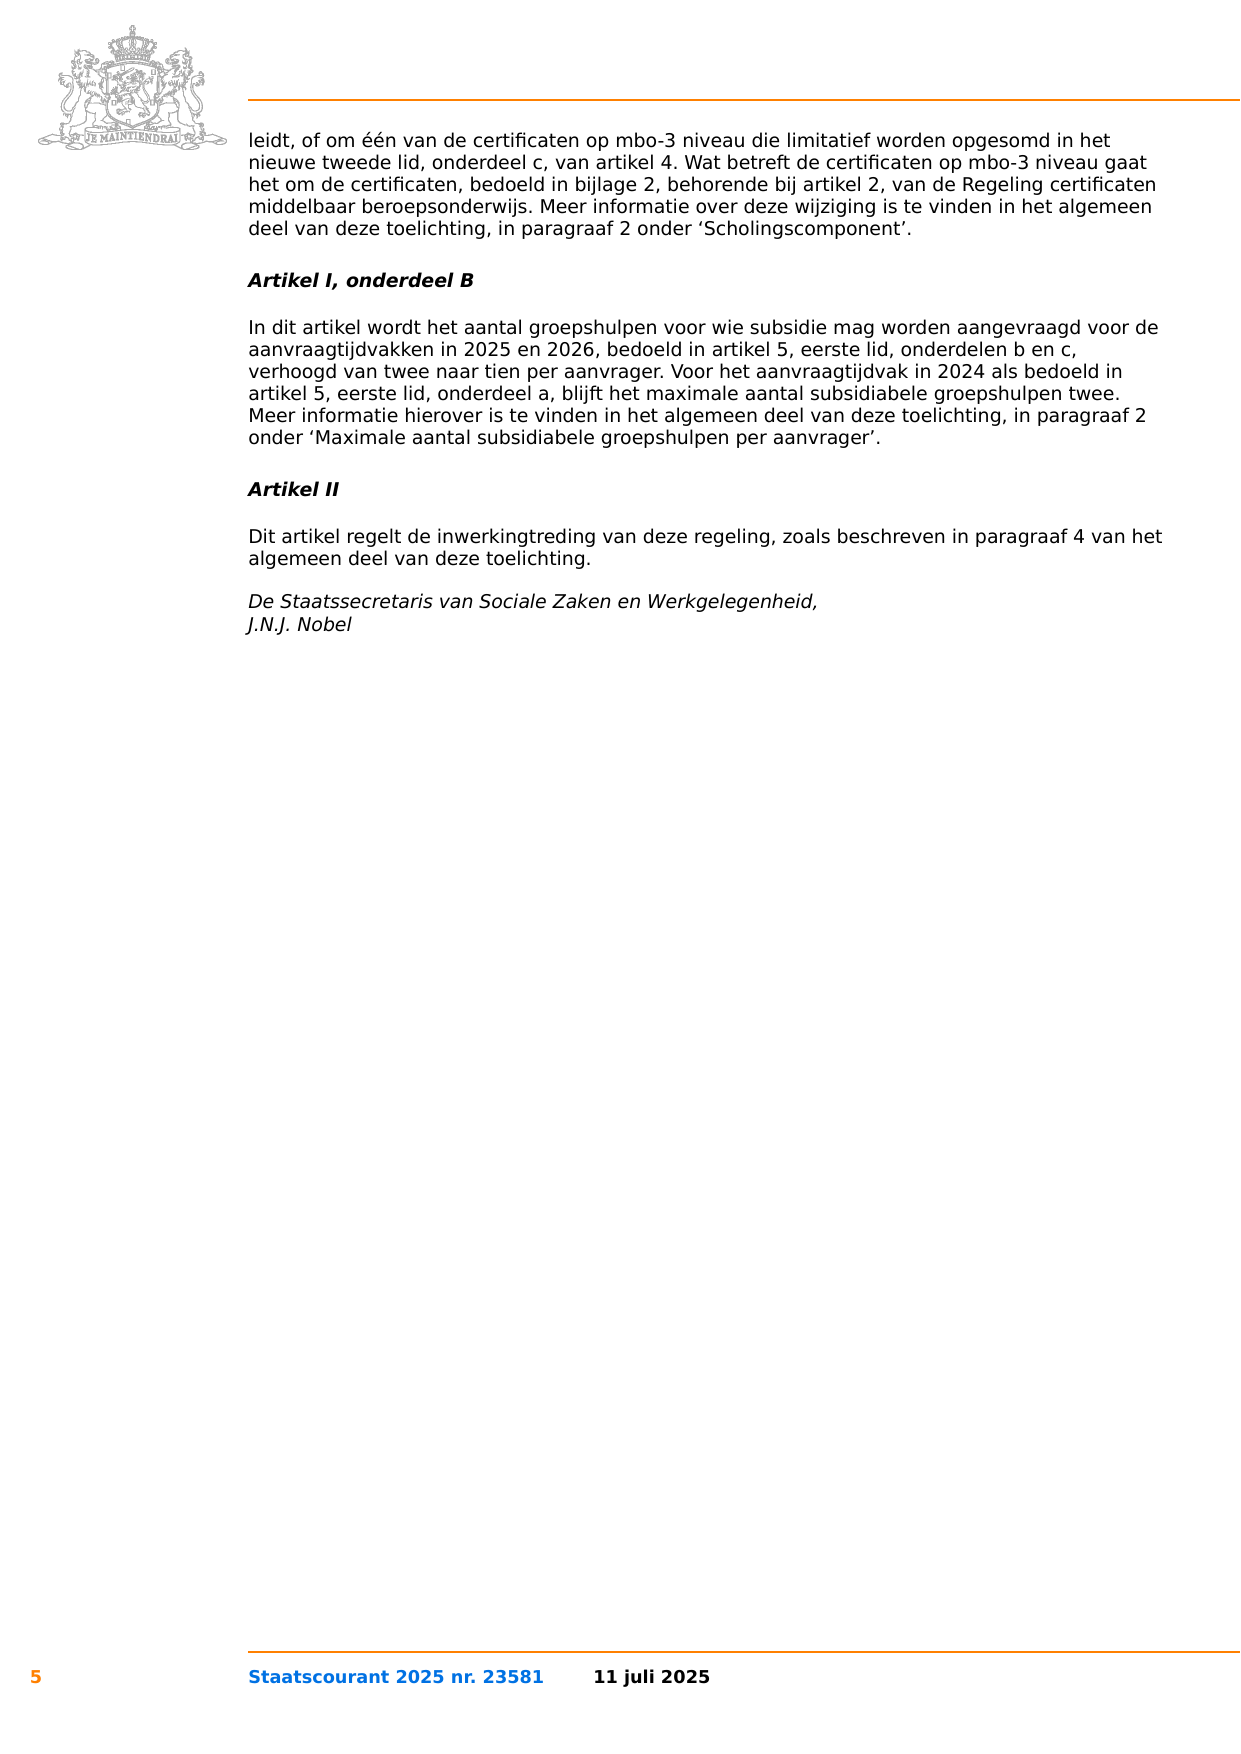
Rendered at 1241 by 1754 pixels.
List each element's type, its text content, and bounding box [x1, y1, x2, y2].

text De Staatssecretaris van Sociale Zaken en Werkgelegenheid, J.N.J. Nobel [248, 591, 1163, 635]
subtitle Artikel II [248, 479, 1163, 501]
text In dit artikel wordt het aantal groepshulpen voor wie subsidie mag worden aangevraagd voor de aanvraagtijdvakken in 2025 en 2026, bedoeld in artikel 5, eerste lid, onderdelen b en c, verhoogd van twee naar tien per aanvrager. Voor het aanvraagtijdvak in 2024 als bedoeld in artikel 5, eerste lid, onderdeel a, blijft het maximale aantal subsidiabele groepshulpen twee. Meer informatie hierover is te vinden in het algemeen deel van deze toelichting, in paragraaf 2 onder ‘Maximale aantal subsidiabele groepshulpen per aanvrager’. [248, 317, 1163, 449]
text leidt, of om één van de certificaten op mbo-3 niveau die limitatief worden opgesomd in het nieuwe tweede lid, onderdeel c, van artikel 4. Wat betreft de certificaten op mbo-3 niveau gaat het om de certificaten, bedoeld in bijlage 2, behorende bij artikel 2, van de Regeling certificaten middelbaar beroepsonderwijs. Meer informatie over deze wijziging is te vinden in het algemeen deel van deze toelichting, in paragraaf 2 onder ‘Scholingscomponent’. [248, 130, 1163, 240]
text Dit artikel regelt de inwerkingtreding van deze regeling, zoals beschreven in paragraaf 4 van het algemeen deel van deze toelichting. [248, 526, 1163, 569]
subtitle Artikel I, onderdeel B [248, 270, 1163, 292]
picture [38, 25, 227, 150]
